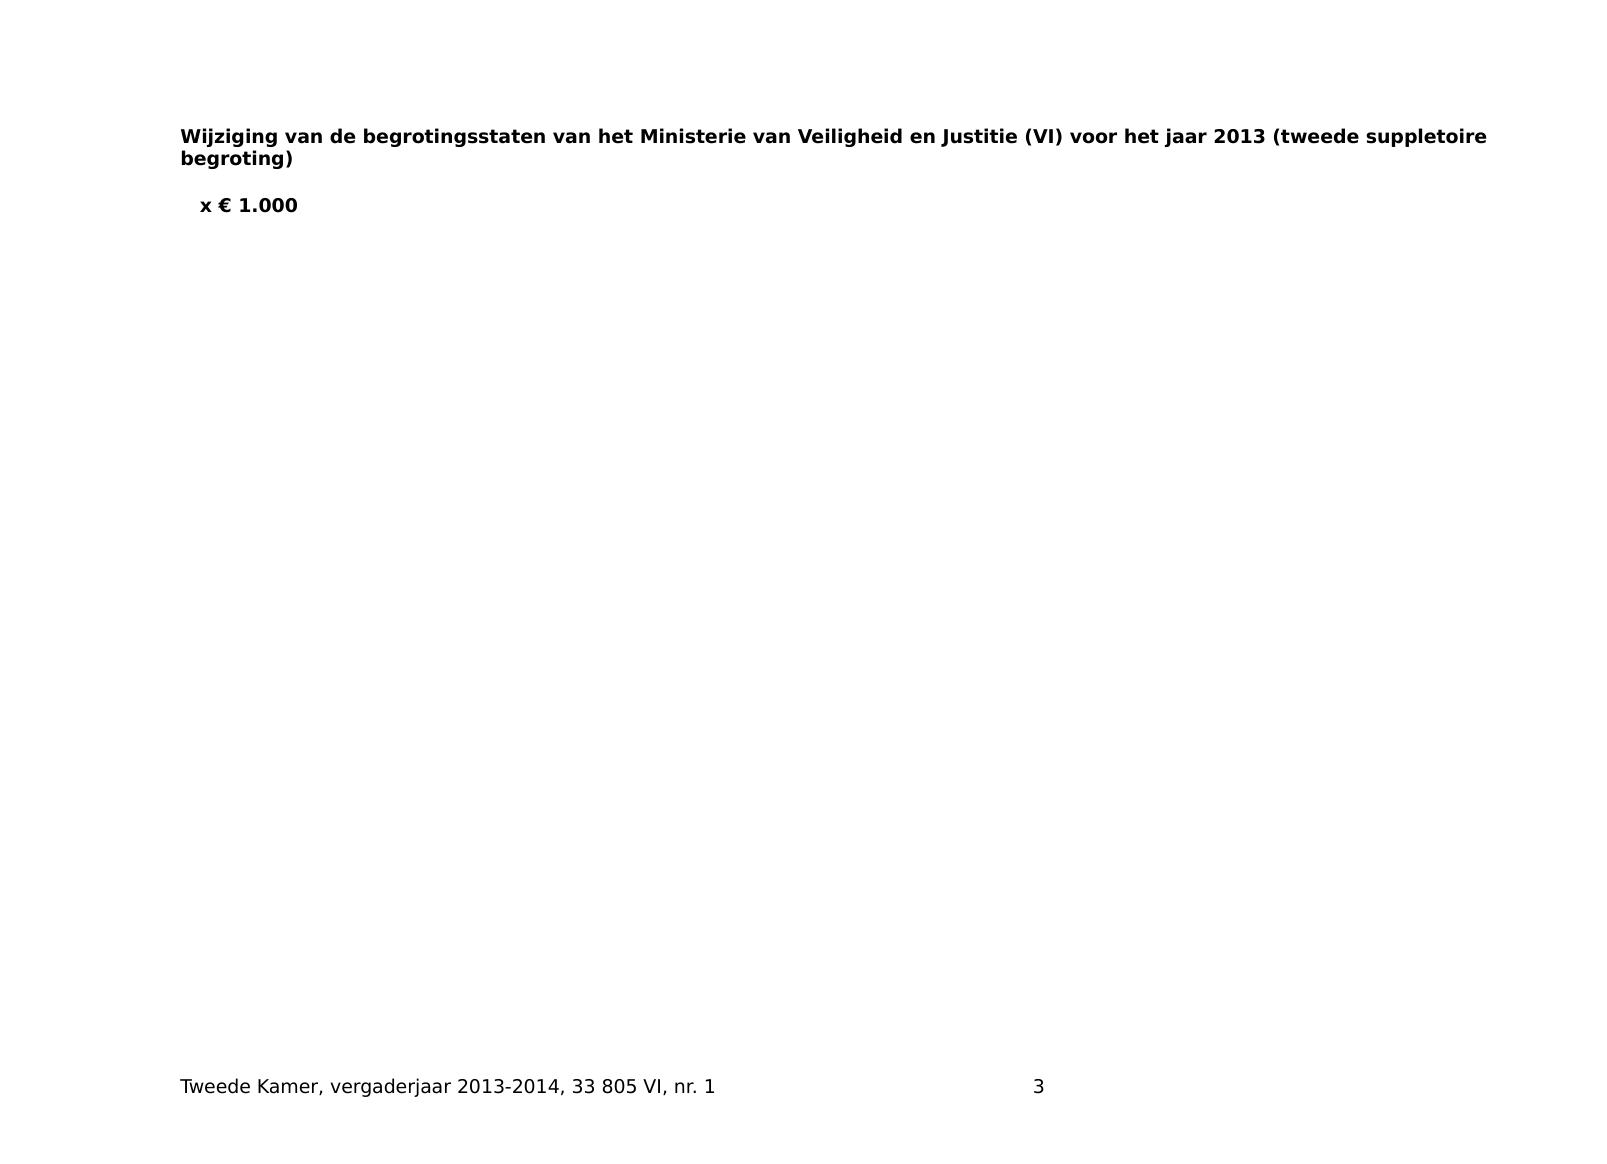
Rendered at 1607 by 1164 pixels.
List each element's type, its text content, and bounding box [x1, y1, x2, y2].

subtitle Wijziging van de begrotingsstaten van het Ministerie van Veiligheid en Justitie (VI) voor het jaar 2013 (tweede suppletoire begroting) [180, 126, 1529, 169]
text x € 1.000 [180, 194, 1529, 217]
